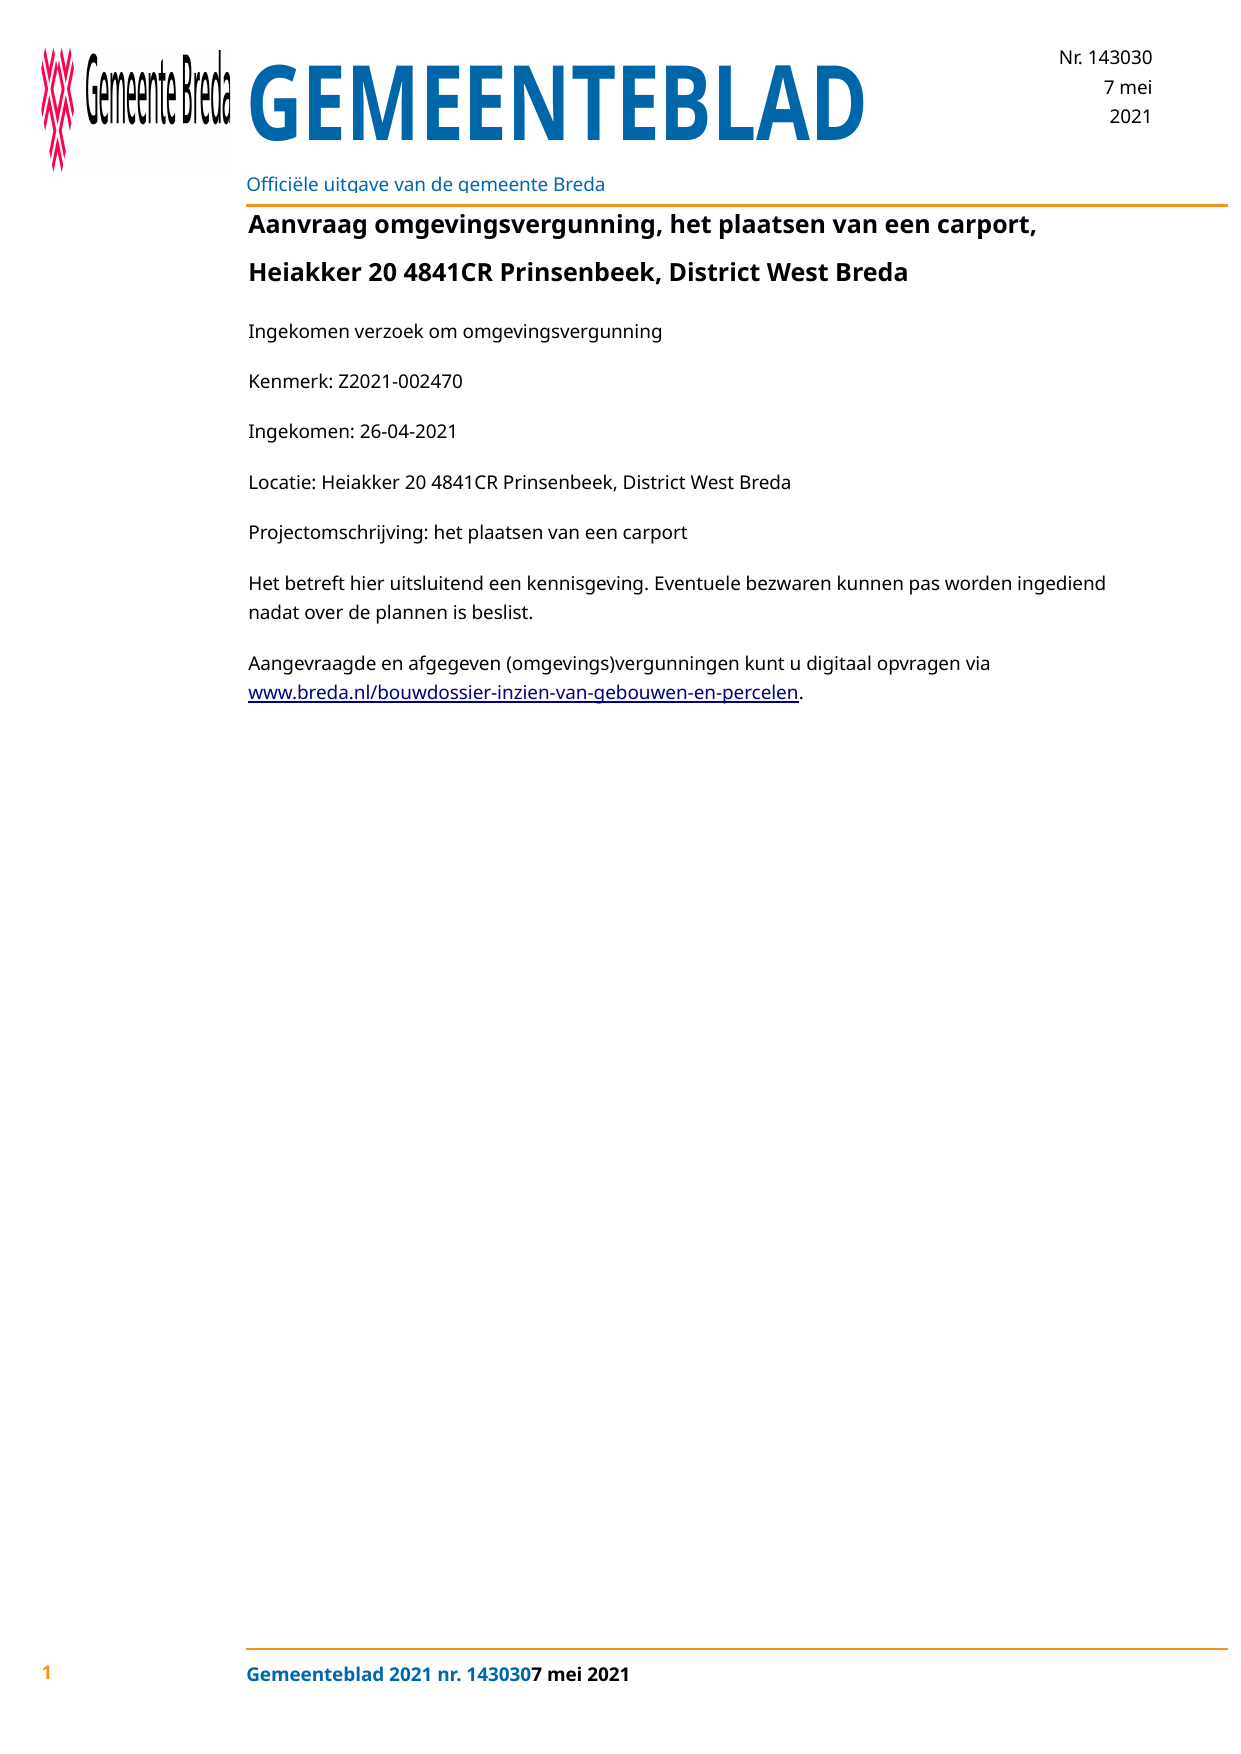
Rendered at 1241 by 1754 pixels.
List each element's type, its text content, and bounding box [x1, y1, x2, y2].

text Aanvraag omgevingsvergunning, het plaatsen van een carport, Heiakker 20 4841CR Prinsenbeek, District West Breda [248, 207, 1152, 288]
text Projectomschrijving: het plaatsen van een carport [248, 519, 1152, 545]
text Locatie: Heiakker 20 4841CR Prinsenbeek, District West Breda [248, 469, 1152, 495]
text Kenmerk: Z2021-002470 [248, 368, 1152, 394]
text Het betreft hier uitsluitend een kennisgeving. Eventuele bezwaren kunnen pas worden ingediend nadat over de plannen is beslist. [248, 570, 1152, 625]
text Ingekomen verzoek om omgevingsvergunning [248, 318, 1152, 344]
text Aangevraagde en afgegeven (omgevings)vergunningen kunt u digitaal opvragen via www.breda.nl/bouwdossier-inzien-van-gebouwen-en-percelen. [248, 650, 1152, 705]
picture [41, 47, 231, 172]
text Ingekomen: 26-04-2021 [248, 419, 1152, 444]
